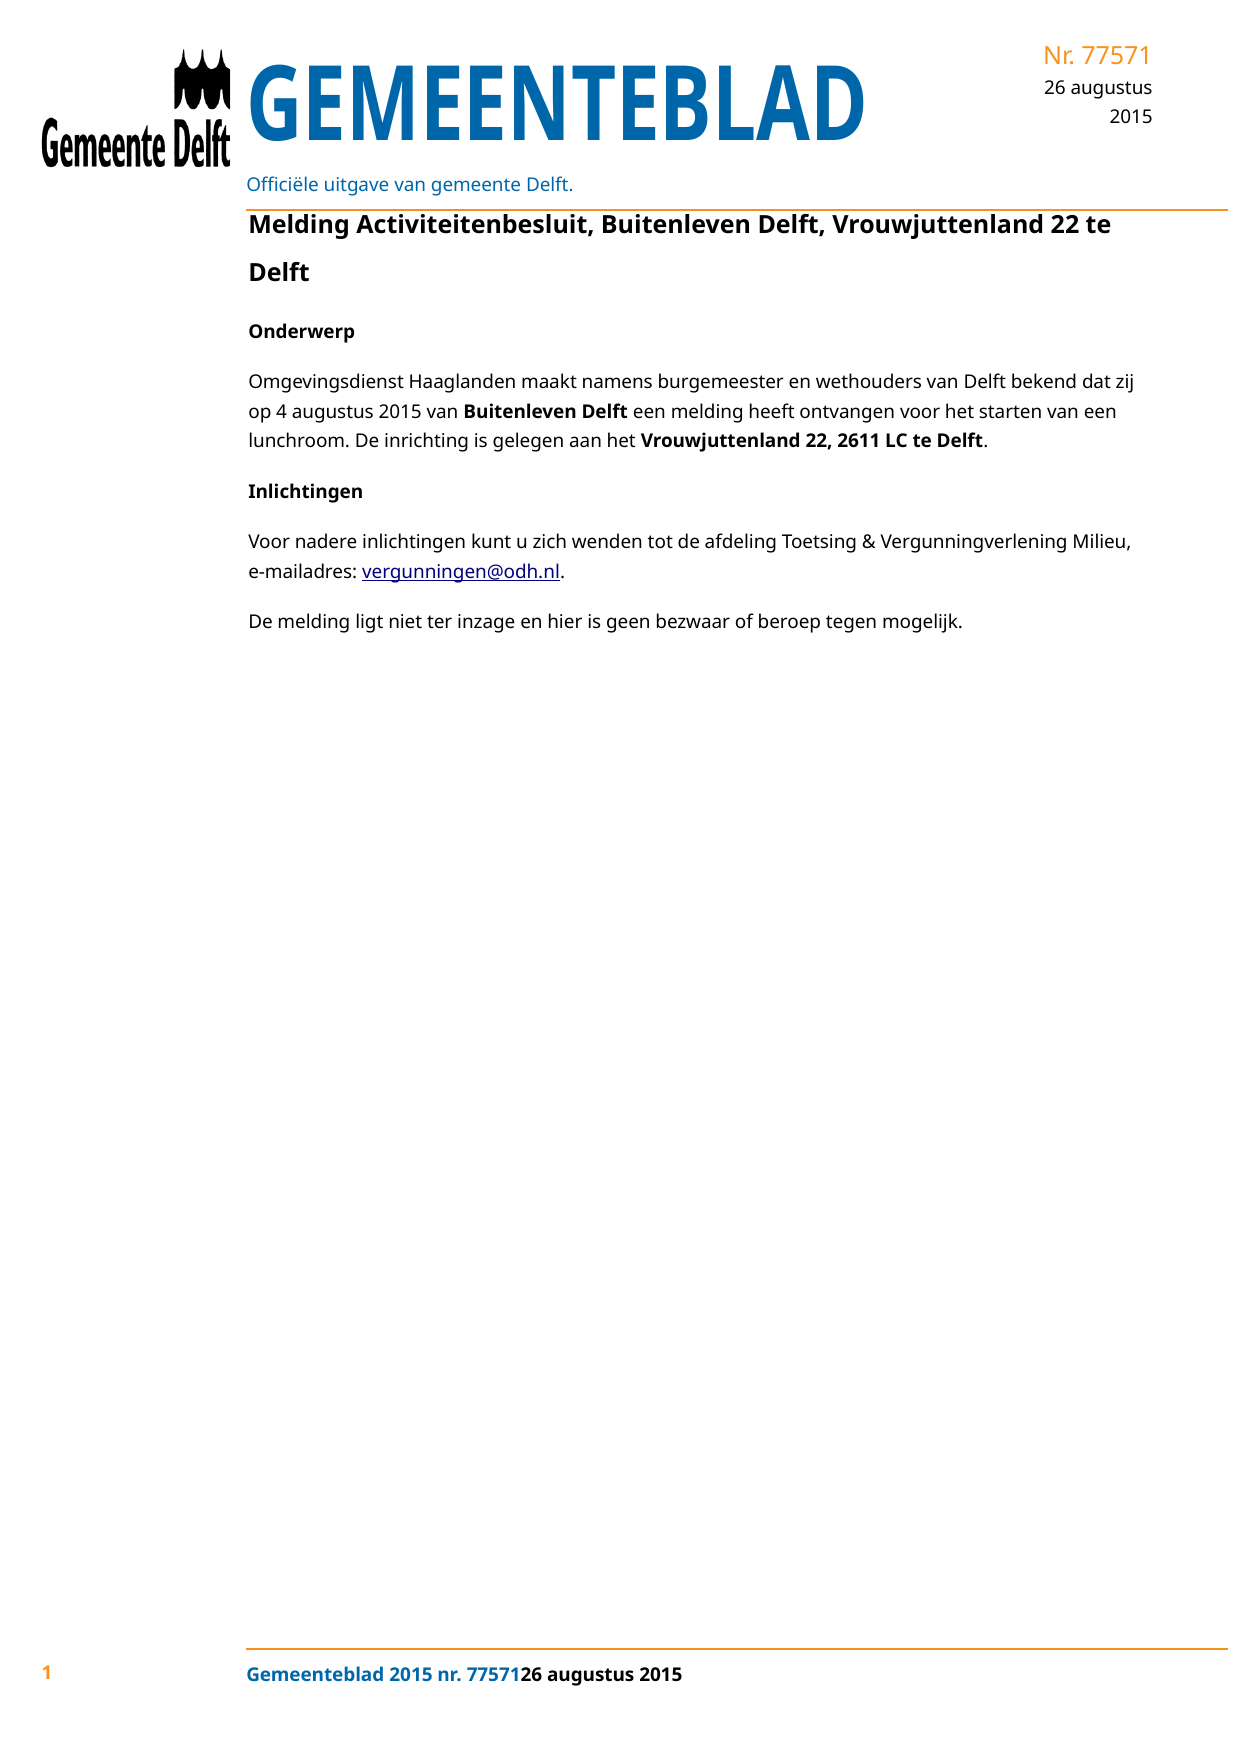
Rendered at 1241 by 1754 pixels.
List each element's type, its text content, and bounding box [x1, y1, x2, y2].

text Melding Activiteitenbesluit, Buitenleven Delft, Vrouwjuttenland 22 te Delft [248, 211, 1152, 288]
text De melding ligt niet ter inzage en hier is geen bezwaar of beroep tegen mogelijk. [248, 608, 1152, 634]
text Voor nadere inlichtingen kunt u zich wenden tot de afdeling Toetsing & Vergunningverlening Milieu, e-mailadres: vergunningen@odh.nl. [248, 528, 1152, 584]
picture [41, 47, 231, 172]
text Omgevingsdienst Haaglanden maakt namens burgemeester en wethouders van Delft bekend dat zij op 4 augustus 2015 van Buitenleven Delft een melding heeft ontvangen voor het starten van een lunchroom. De inrichting is gelegen aan het Vrouwjuttenland 22, 2611 LC te Delft. [248, 368, 1152, 453]
text Inlichtingen [248, 478, 1152, 504]
text Onderwerp [248, 318, 1152, 344]
